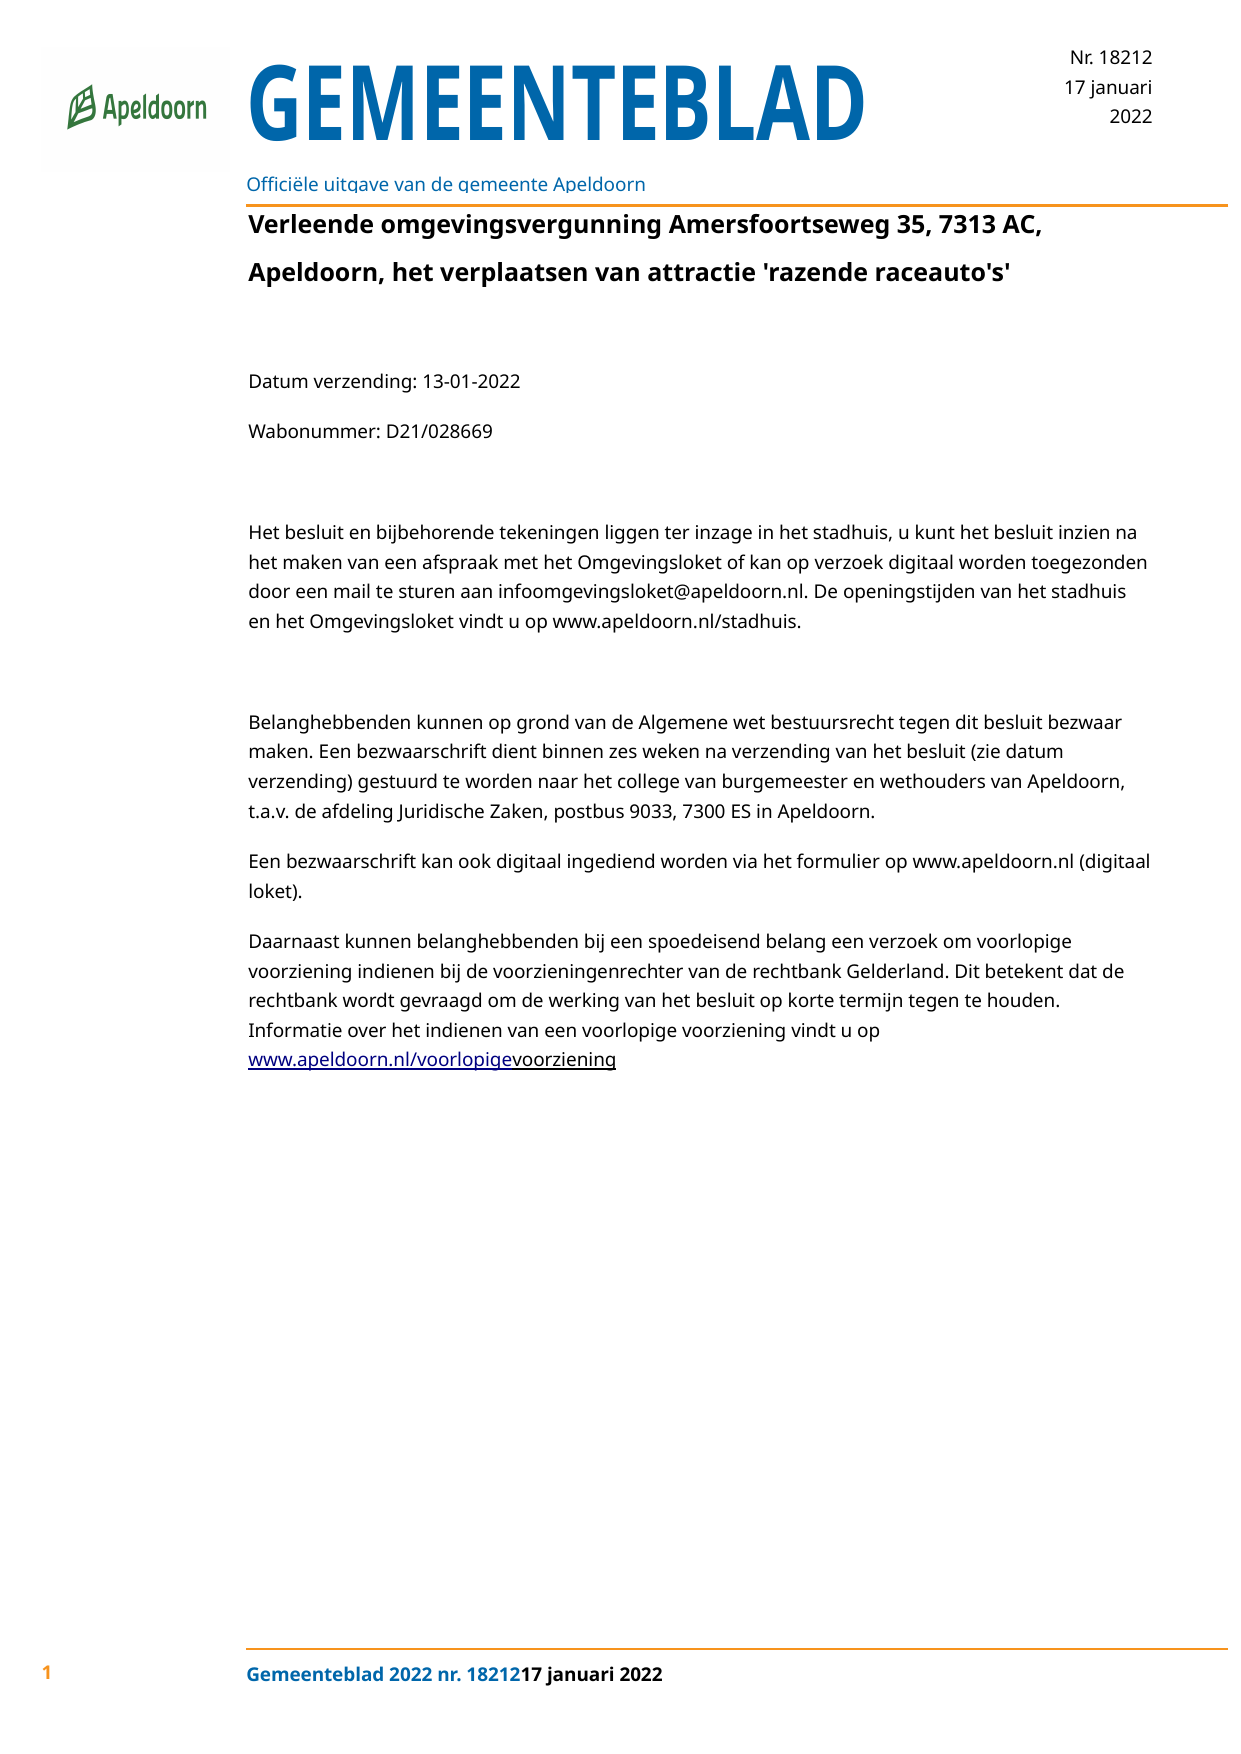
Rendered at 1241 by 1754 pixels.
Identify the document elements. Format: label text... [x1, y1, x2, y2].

text Belanghebbenden kunnen op grond van de Algemene wet bestuursrecht tegen dit besluit bezwaar maken. Een bezwaarschrift dient binnen zes weken na verzending van het besluit (zie datum verzending) gestuurd te worden naar het college van burgemeester en wethouders van Apeldoorn, t.a.v. de afdeling Juridische Zaken, postbus 9033, 7300 ES in Apeldoorn. [248, 709, 1152, 824]
picture [41, 47, 231, 172]
text Daarnaast kunnen belanghebbenden bij een spoedeisend belang een verzoek om voorlopige voorziening indienen bij de voorzieningenrechter van de rechtbank Gelderland. Dit betekent dat de rechtbank wordt gevraagd om de werking van het besluit op korte termijn tegen te houden. Informatie over het indienen van een voorlopige voorziening vindt u op www.apeldoorn.nl/voorlopigevoorziening [248, 928, 1152, 1072]
text Verleende omgevingsvergunning Amersfoortseweg 35, 7313 AC, Apeldoorn, het verplaatsen van attractie 'razende raceauto's' [248, 207, 1152, 288]
text Datum verzending: 13-01-2022 [248, 368, 1152, 394]
text Een bezwaarschrift kan ook digitaal ingediend worden via het formulier op www.apeldoorn.nl (digitaal loket). [248, 848, 1152, 904]
text Het besluit en bijbehorende tekeningen liggen ter inzage in het stadhuis, u kunt het besluit inzien na het maken van een afspraak met het Omgevingsloket of kan op verzoek digitaal worden toegezonden door een mail te sturen aan infoomgevingsloket@apeldoorn.nl. De openingstijden van het stadhuis en het Omgevingsloket vindt u op www.apeldoorn.nl/stadhuis. [248, 519, 1152, 634]
text Wabonummer: D21/028669 [248, 419, 1152, 444]
